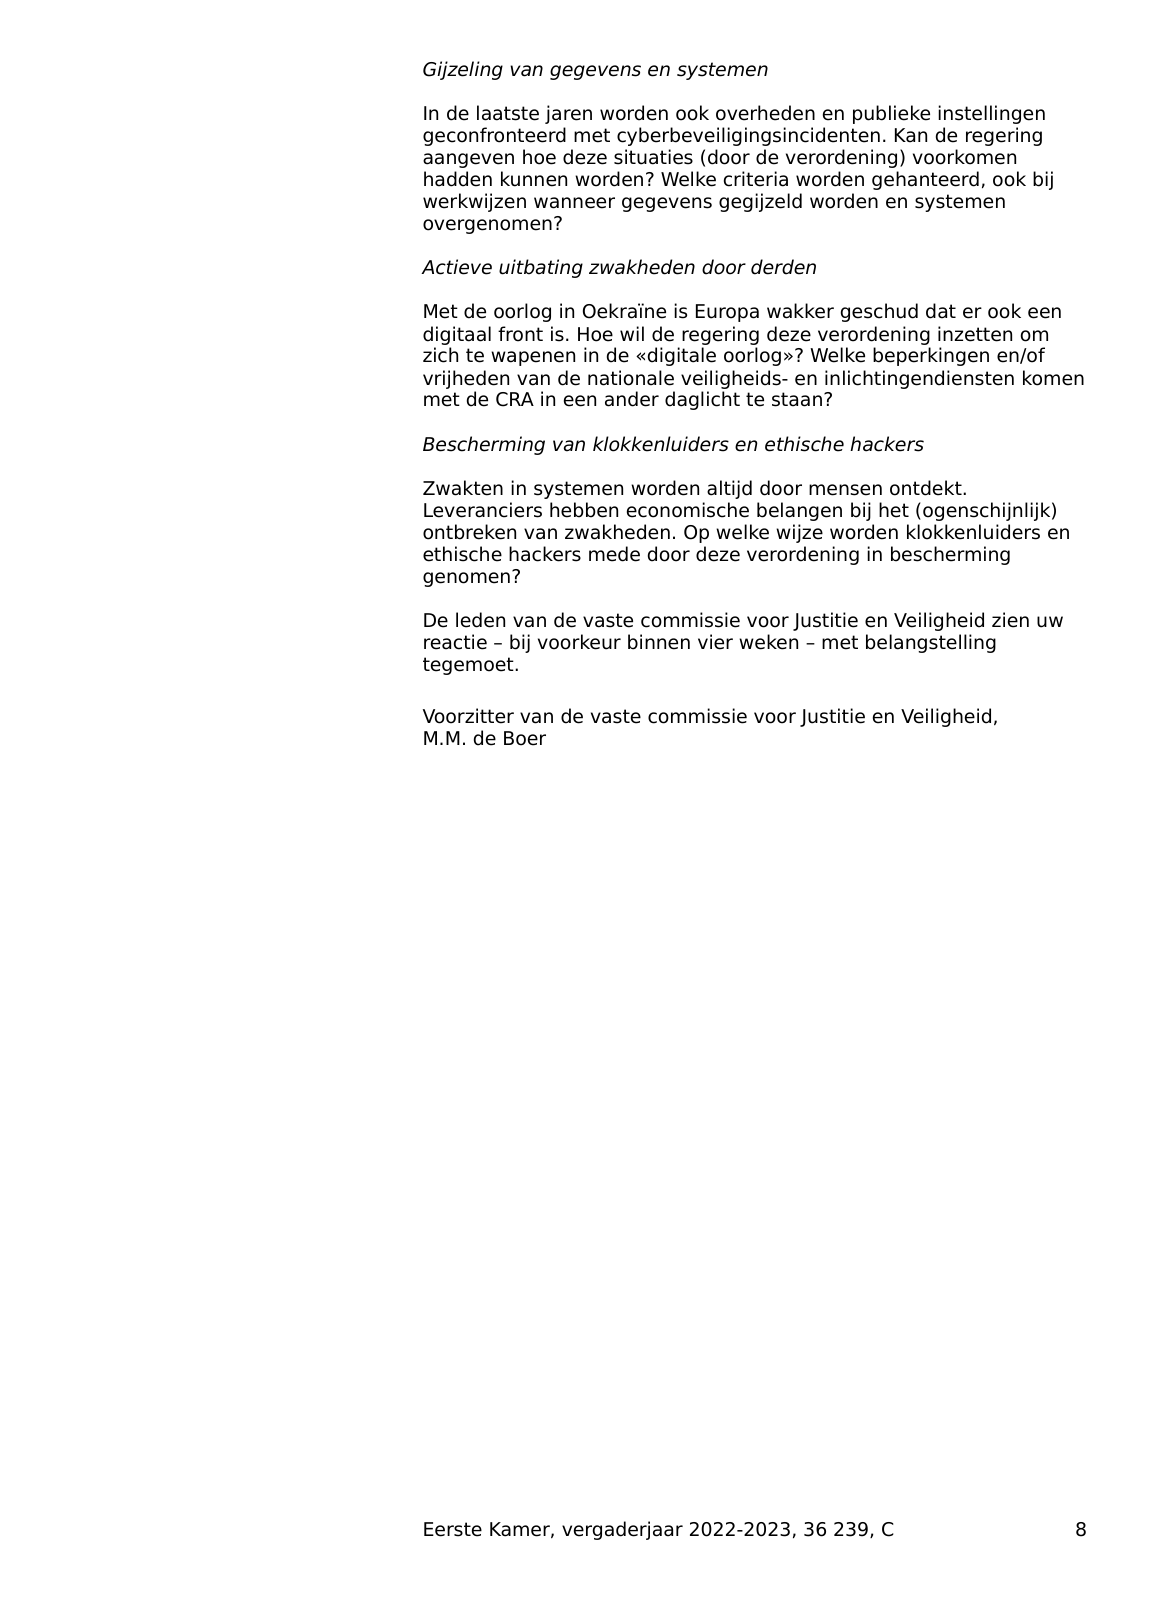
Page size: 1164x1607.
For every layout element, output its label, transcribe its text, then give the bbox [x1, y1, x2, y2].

text Zwakten in systemen worden altijd door mensen ontdekt. Leveranciers hebben economische belangen bij het (ogenschijnlijk) ontbreken van zwakheden. Op welke wijze worden klokkenluiders en ethische hackers mede door deze verordening in bescherming genomen? [422, 478, 1087, 588]
text Met de oorlog in Oekraïne is Europa wakker geschud dat er ook een digitaal front is. Hoe wil de regering deze verordening inzetten om zich te wapenen in de «digitale oorlog»? Welke beperkingen en/of vrijheden van de nationale veiligheids- en inlichtingendiensten komen met de CRA in een ander daglicht te staan? [422, 301, 1087, 411]
text De leden van de vaste commissie voor Justitie en Veiligheid zien uw reactie – bij voorkeur binnen vier weken – met belangstelling tegemoet. [422, 610, 1087, 676]
subtitle Gijzeling van gegevens en systemen [422, 59, 1087, 81]
subtitle Actieve uitbating zwakheden door derden [422, 257, 1087, 279]
subtitle Bescherming van klokkenluiders en ethische hackers [422, 433, 1087, 456]
text In de laatste jaren worden ook overheden en publieke instellingen geconfronteerd met cyberbeveiligingsincidenten. Kan de regering aangeven hoe deze situaties (door de verordening) voorkomen hadden kunnen worden? Welke criteria worden gehanteerd, ook bij werkwijzen wanneer gegevens gegijzeld worden en systemen overgenomen? [422, 103, 1087, 235]
text Voorzitter van de vaste commissie voor Justitie en Veiligheid, M.M. de Boer [422, 706, 1087, 750]
